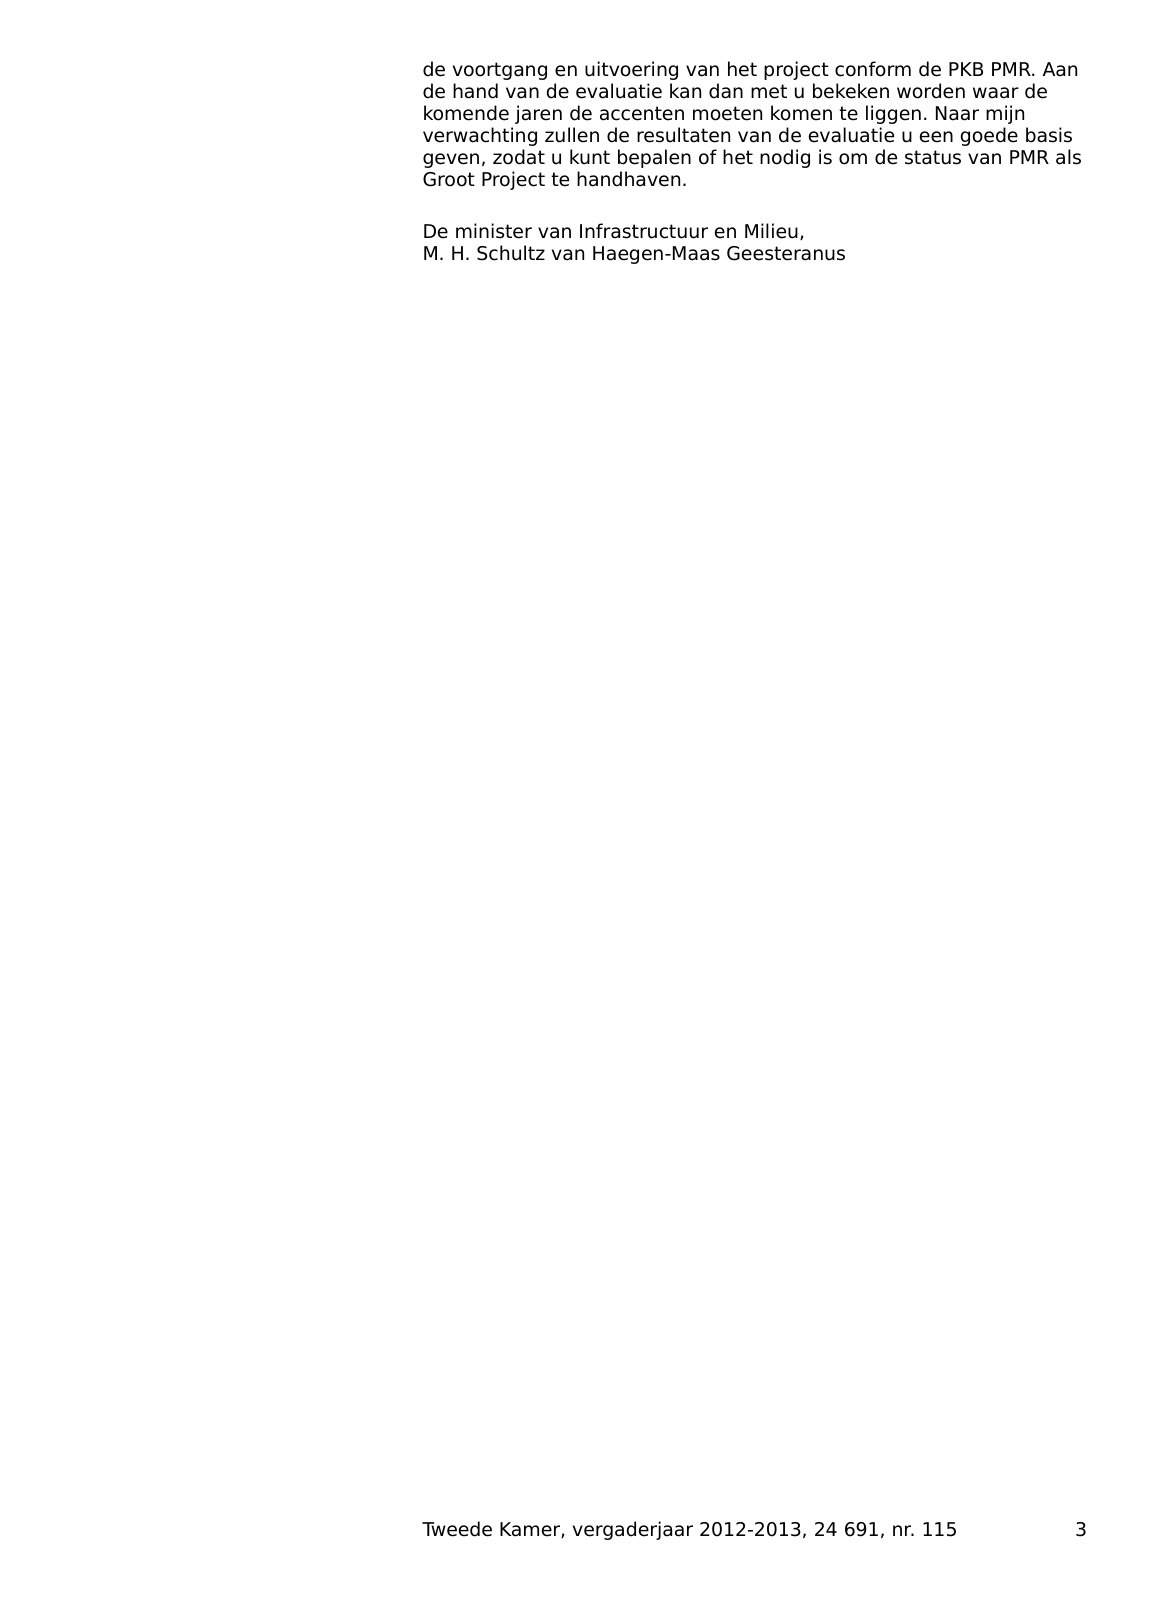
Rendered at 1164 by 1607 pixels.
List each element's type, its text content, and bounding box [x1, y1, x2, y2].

text De minister van Infrastructuur en Milieu, M. H. Schultz van Haegen-Maas Geesteranus [422, 221, 1087, 265]
text de voortgang en uitvoering van het project conform de PKB PMR. Aan de hand van de evaluatie kan dan met u bekeken worden waar de komende jaren de accenten moeten komen te liggen. Naar mijn verwachting zullen de resultaten van de evaluatie u een goede basis geven, zodat u kunt bepalen of het nodig is om de status van PMR als Groot Project te handhaven. [422, 59, 1087, 191]
